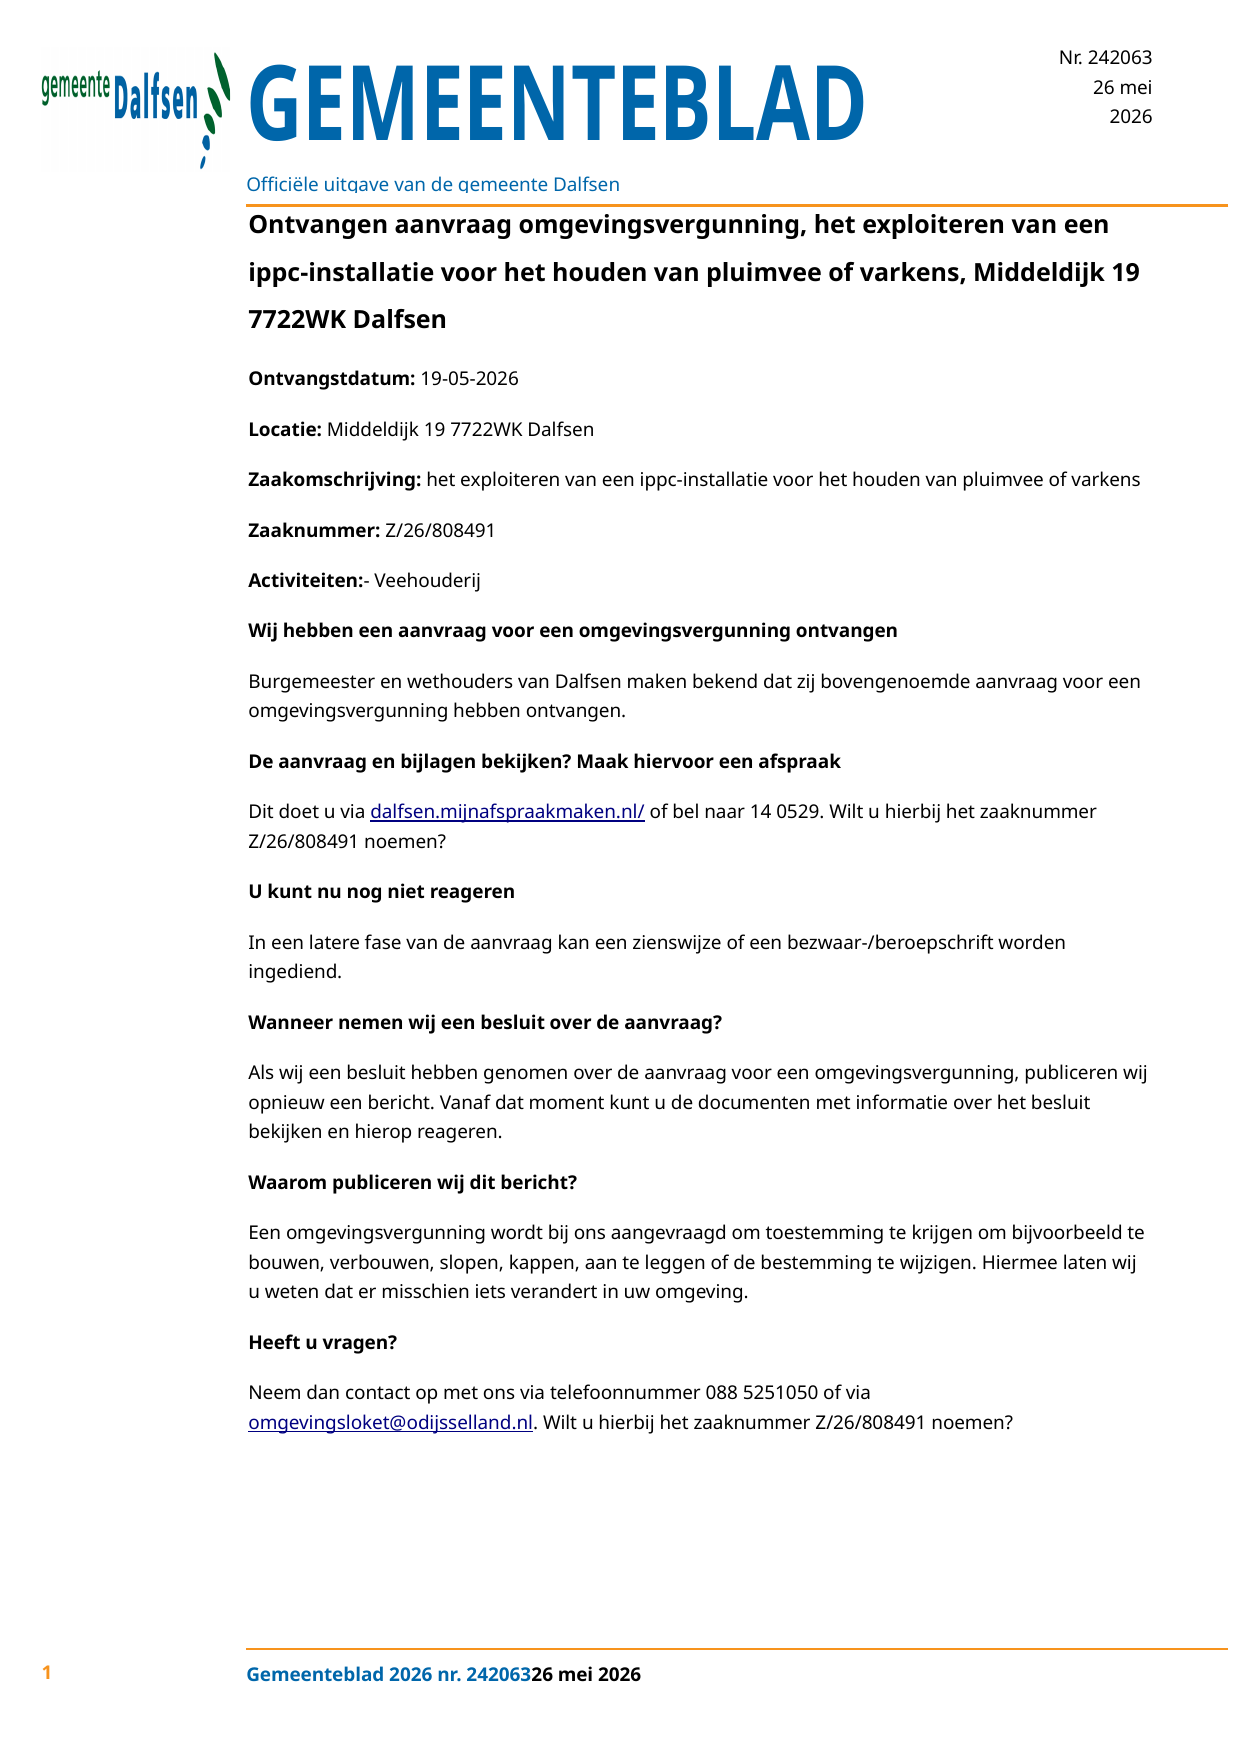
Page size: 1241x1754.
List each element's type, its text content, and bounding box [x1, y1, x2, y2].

text Ontvangen aanvraag omgevingsvergunning, het exploiteren van een ippc-installatie voor het houden van pluimvee of varkens, Middeldijk 19 7722WK Dalfsen [248, 207, 1152, 336]
text Waarom publiceren wij dit bericht? [248, 1169, 1152, 1194]
text Locatie: Middeldijk 19 7722WK Dalfsen [248, 416, 1152, 442]
text Als wij een besluit hebben genomen over de aanvraag voor een omgevingsvergunning, publiceren wij opnieuw een bericht. Vanaf dat moment kunt u de documenten met informatie over het besluit bekijken en hierop reageren. [248, 1059, 1152, 1144]
text Ontvangstdatum: 19-05-2026 [248, 366, 1152, 391]
text In een latere fase van de aanvraag kan een zienswijze of een bezwaar-/beroepschrift worden ingediend. [248, 929, 1152, 984]
text De aanvraag en bijlagen bekijken? Maak hiervoor een afspraak [248, 748, 1152, 774]
text Zaaknummer: Z/26/808491 [248, 517, 1152, 542]
text Wij hebben een aanvraag voor een omgevingsvergunning ontvangen [248, 618, 1152, 643]
text Heeft u vragen? [248, 1329, 1152, 1354]
text Neem dan contact op met ons via telefoonnummer 088 5251050 of via omgevingsloket@odijsselland.nl. Wilt u hierbij het zaaknummer Z/26/808491 noemen? [248, 1379, 1152, 1434]
text Wanneer nemen wij een besluit over de aanvraag? [248, 1009, 1152, 1034]
picture [41, 47, 231, 172]
text U kunt nu nog niet reageren [248, 878, 1152, 904]
text Activiteiten:- Veehouderij [248, 567, 1152, 593]
text Dit doet u via dalfsen.mijnafspraakmaken.nl/ of bel naar 14 0529. Wilt u hierbij het zaaknummer Z/26/808491 noemen? [248, 798, 1152, 854]
text Burgemeester en wethouders van Dalfsen maken bekend dat zij bovengenoemde aanvraag voor een omgevingsvergunning hebben ontvangen. [248, 668, 1152, 723]
text Zaakomschrijving: het exploiteren van een ippc-installatie voor het houden van pluimvee of varkens [248, 466, 1152, 492]
text Een omgevingsvergunning wordt bij ons aangevraagd om toestemming te krijgen om bijvoorbeeld te bouwen, verbouwen, slopen, kappen, aan te leggen of de bestemming te wijzigen. Hiermee laten wij u weten dat er misschien iets verandert in uw omgeving. [248, 1219, 1152, 1304]
